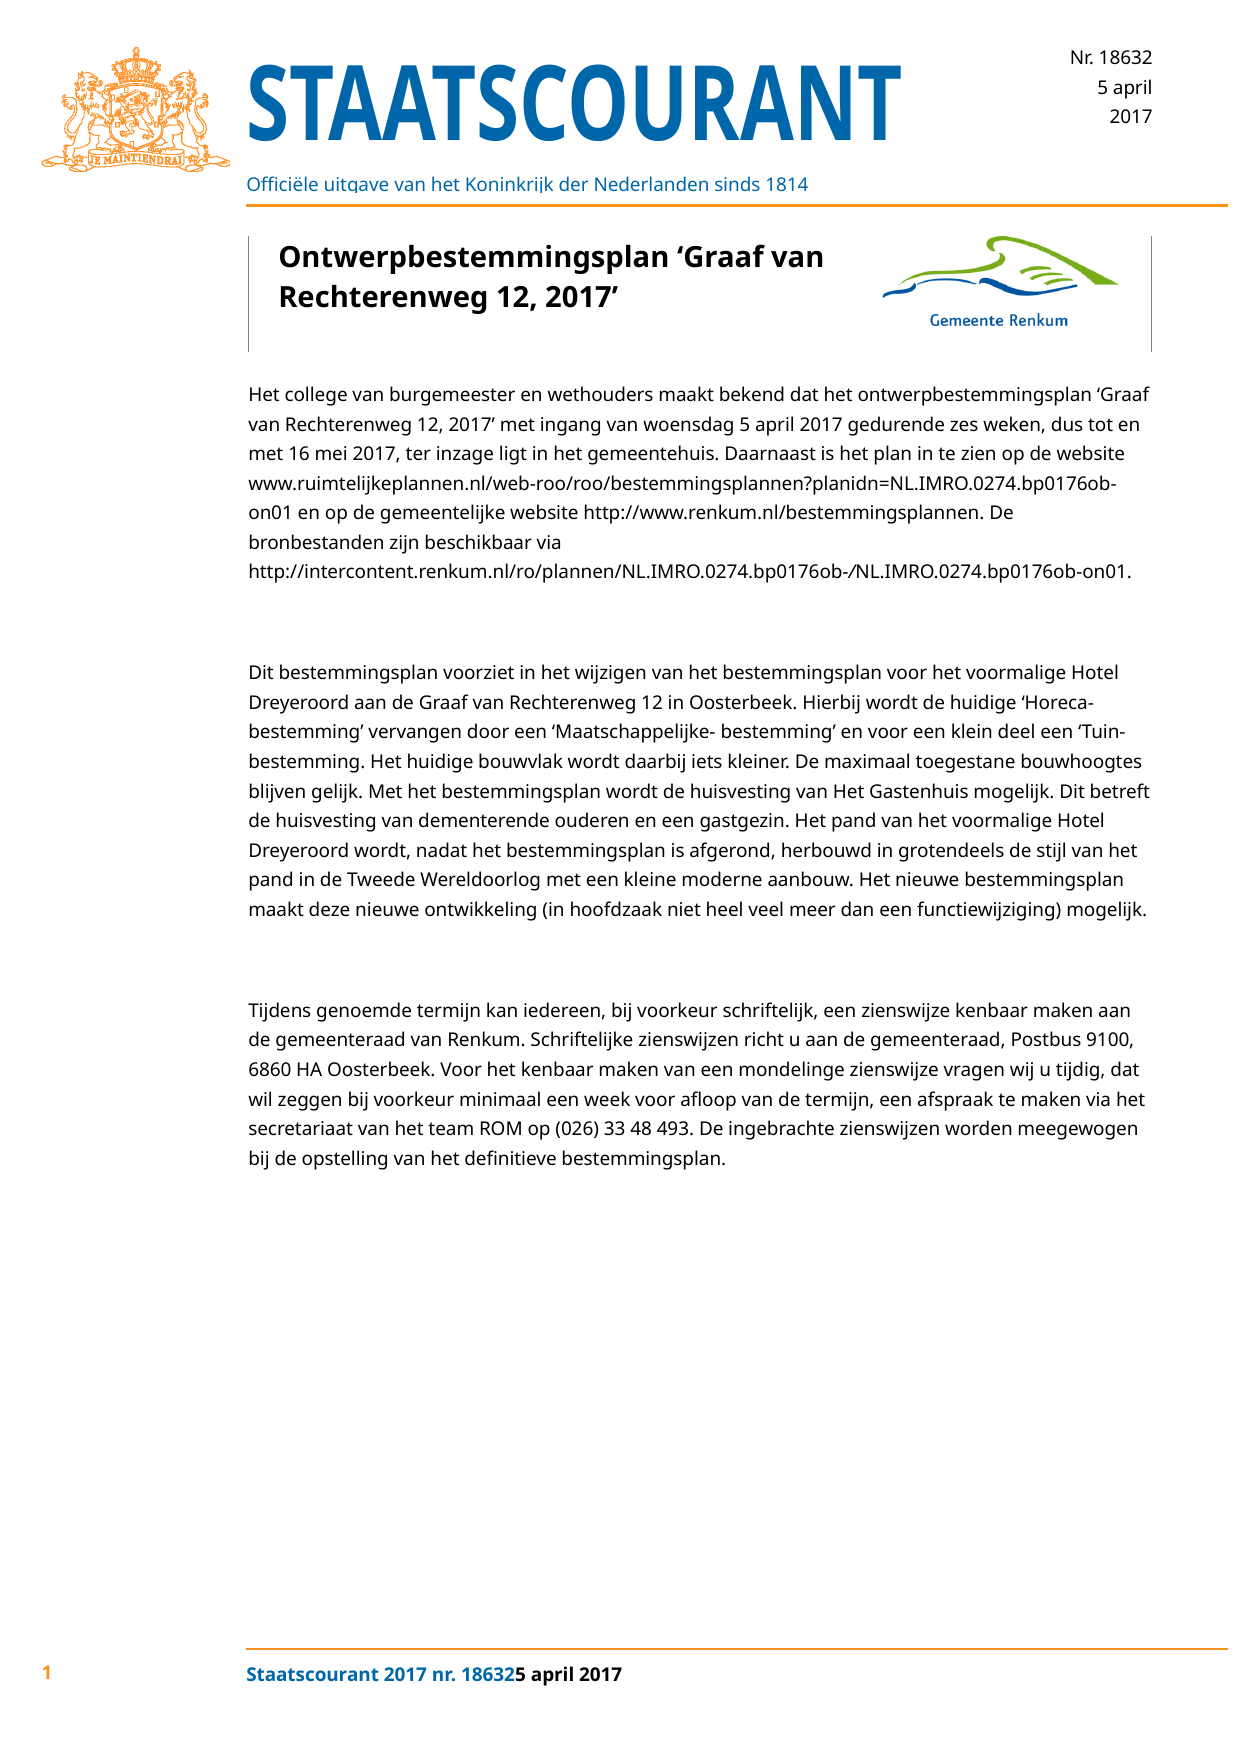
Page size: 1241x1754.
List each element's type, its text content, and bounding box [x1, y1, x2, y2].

text Tijdens genoemde termijn kan iedereen, bij voorkeur schriftelijk, een zienswijze kenbaar maken aan de gemeenteraad van Renkum. Schriftelijke zienswijzen richt u aan de gemeenteraad, Postbus 9100, 6860 HA Oosterbeek. Voor het kenbaar maken van een mondelinge zienswijze vragen wij u tijdig, dat wil zeggen bij voorkeur minimaal een week voor afloop van de termijn, een afspraak te maken via het secretariaat van het team ROM op (026) 33 48 493. De ingebrachte zienswijzen worden meegewogen bij de opstelling van het definitieve bestemmingsplan. [248, 997, 1152, 1171]
picture [882, 236, 1119, 326]
table_header [850, 236, 1151, 352]
text Het college van burgemeester en wethouders maakt bekend dat het ontwerpbestemmingsplan ‘Graaf van Rechterenweg 12, 2017’ met ingang van woensdag 5 april 2017 gedurende zes weken, dus tot en met 16 mei 2017, ter inzage ligt in het gemeentehuis. Daarnaast is het plan in te zien op de website www.ruimtelijkeplannen.nl/web-roo/roo/bestemmingsplannen?planidn=NL.IMRO.0274.bp0176ob-on01 en op de gemeentelijke website http://www.renkum.nl/bestemmingsplannen. De bronbestanden zijn beschikbaar via http://intercontent.renkum.nl/ro/plannen/NL.IMRO.0274.bp0176ob-/NL.IMRO.0274.bp0176ob-on01. [248, 381, 1152, 584]
picture [41, 47, 231, 172]
table_header Ontwerpbestemmingsplan ‘Graaf van Rechterenweg 12, 2017’ [249, 236, 850, 352]
text Dit bestemmingsplan voorziet in het wijzigen van het bestemmingsplan voor het voormalige Hotel Dreyeroord aan de Graaf van Rechterenweg 12 in Oosterbeek. Hierbij wordt de huidige ‘Horeca-bestemming’ vervangen door een ‘Maatschappelijke- bestemming’ en voor een klein deel een ‘Tuin-bestemming. Het huidige bouwvlak wordt daarbij iets kleiner. De maximaal toegestane bouwhoogtes blijven gelijk. Met het bestemmingsplan wordt de huisvesting van Het Gastenhuis mogelijk. Dit betreft de huisvesting van dementerende ouderen en een gastgezin. Het pand van het voormalige Hotel Dreyeroord wordt, nadat het bestemmingsplan is afgerond, herbouwd in grotendeels de stijl van het pand in de Tweede Wereldoorlog met een kleine moderne aanbouw. Het nieuwe bestemmingsplan maakt deze nieuwe ontwikkeling (in hoofdzaak niet heel veel meer dan een functiewijziging) mogelijk. [248, 659, 1152, 922]
